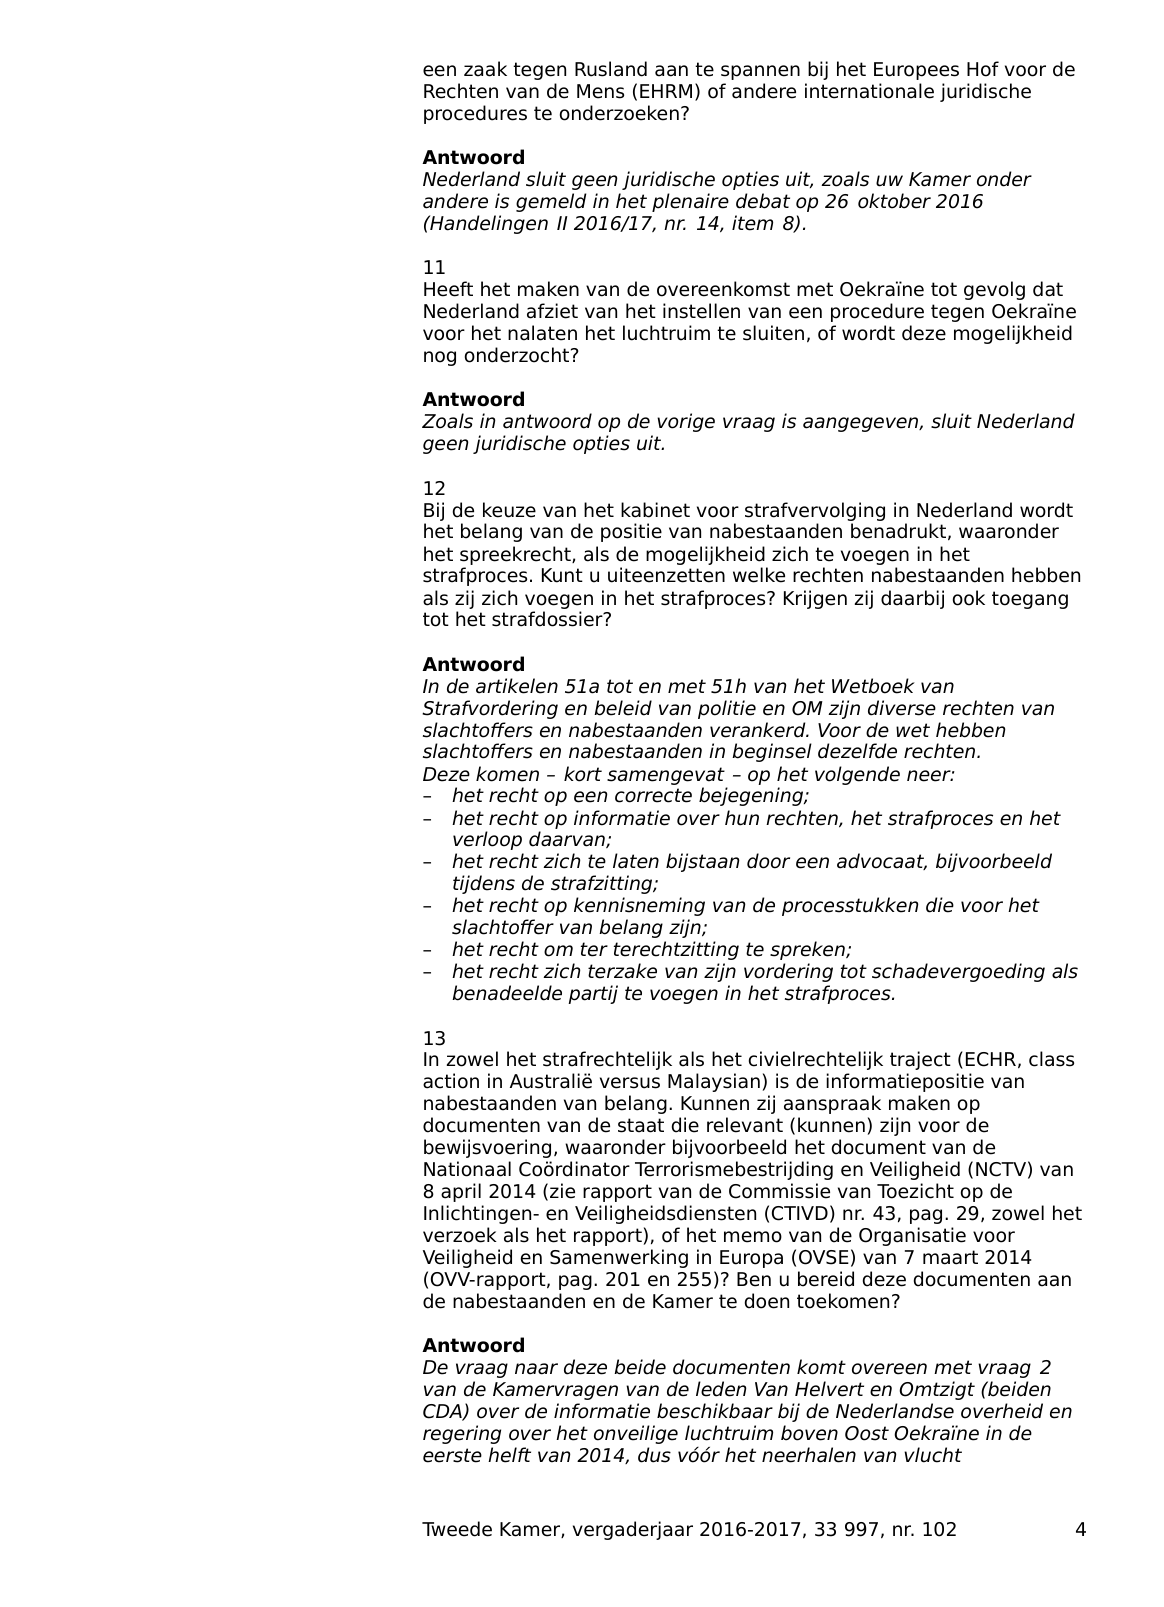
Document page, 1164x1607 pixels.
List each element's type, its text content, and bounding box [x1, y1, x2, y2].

text een zaak tegen Rusland aan te spannen bij het Europees Hof voor de Rechten van de Mens (EHRM) of andere internationale juridische procedures te onderzoeken? [422, 59, 1087, 125]
text Antwoord [422, 653, 1087, 676]
text Antwoord [422, 1335, 1087, 1357]
text Antwoord [422, 147, 1087, 169]
text – het recht op kennisneming van de processtukken die voor het slachtoffer van belang zijn; [422, 895, 1087, 939]
text 11 [422, 257, 1087, 279]
text In zowel het strafrechtelijk als het civielrechtelijk traject (ECHR, class action in Australië versus Malaysian) is de informatiepositie van nabestaanden van belang. Kunnen zij aanspraak maken op documenten van de staat die relevant (kunnen) zijn voor de bewijsvoering, waaronder bijvoorbeeld het document van de Nationaal Coördinator Terrorismebestrijding en Veiligheid (NCTV) van 8 april 2014 (zie rapport van de Commissie van Toezicht op de Inlichtingen- en Veiligheidsdiensten (CTIVD) nr. 43, pag. 29, zowel het verzoek als het rapport), of het memo van de Organisatie voor Veiligheid en Samenwerking in Europa (OVSE) van 7 maart 2014 (OVV-rapport, pag. 201 en 255)? Ben u bereid deze documenten aan de nabestaanden en de Kamer te doen toekomen? [422, 1049, 1087, 1313]
text In de artikelen 51a tot en met 51h van het Wetboek van Strafvordering en beleid van politie en OM zijn diverse rechten van slachtoffers en nabestaanden verankerd. Voor de wet hebben slachtoffers en nabestaanden in beginsel dezelfde rechten. [422, 676, 1087, 763]
text 13 [422, 1027, 1087, 1049]
text Zoals in antwoord op de vorige vraag is aangegeven, sluit Nederland geen juridische opties uit. [422, 411, 1087, 455]
text – het recht zich te laten bijstaan door een advocaat, bijvoorbeeld tijdens de strafzitting; [422, 851, 1087, 895]
text Bij de keuze van het kabinet voor strafvervolging in Nederland wordt het belang van de positie van nabestaanden benadrukt, waaronder het spreekrecht, als de mogelijkheid zich te voegen in het strafproces. Kunt u uiteenzetten welke rechten nabestaanden hebben als zij zich voegen in het strafproces? Krijgen zij daarbij ook toegang tot het strafdossier? [422, 499, 1087, 631]
text De vraag naar deze beide documenten komt overeen met vraag 2 van de Kamervragen van de leden Van Helvert en Omtzigt (beiden CDA) over de informatie beschikbaar bij de Nederlandse overheid en regering over het onveilige luchtruim boven Oost Oekraïne in de eerste helft van 2014, dus vóór het neerhalen van vlucht [422, 1357, 1087, 1467]
text – het recht om ter terechtzitting te spreken; [422, 939, 1087, 961]
text Nederland sluit geen juridische opties uit, zoals uw Kamer onder andere is gemeld in het plenaire debat op 26 oktober 2016 (Handelingen II 2016/17, nr. 14, item 8). [422, 169, 1087, 235]
text – het recht op een correcte bejegening; [422, 785, 1087, 807]
text – het recht zich terzake van zijn vordering tot schadevergoeding als benadeelde partij te voegen in het strafproces. [422, 961, 1087, 1005]
text Heeft het maken van de overeenkomst met Oekraïne tot gevolg dat Nederland afziet van het instellen van een procedure tegen Oekraïne voor het nalaten het luchtruim te sluiten, of wordt deze mogelijkheid nog onderzocht? [422, 279, 1087, 367]
text Deze komen – kort samengevat – op het volgende neer: [422, 763, 1087, 785]
text Antwoord [422, 389, 1087, 411]
text 12 [422, 477, 1087, 499]
text – het recht op informatie over hun rechten, het strafproces en het verloop daarvan; [422, 807, 1087, 851]
